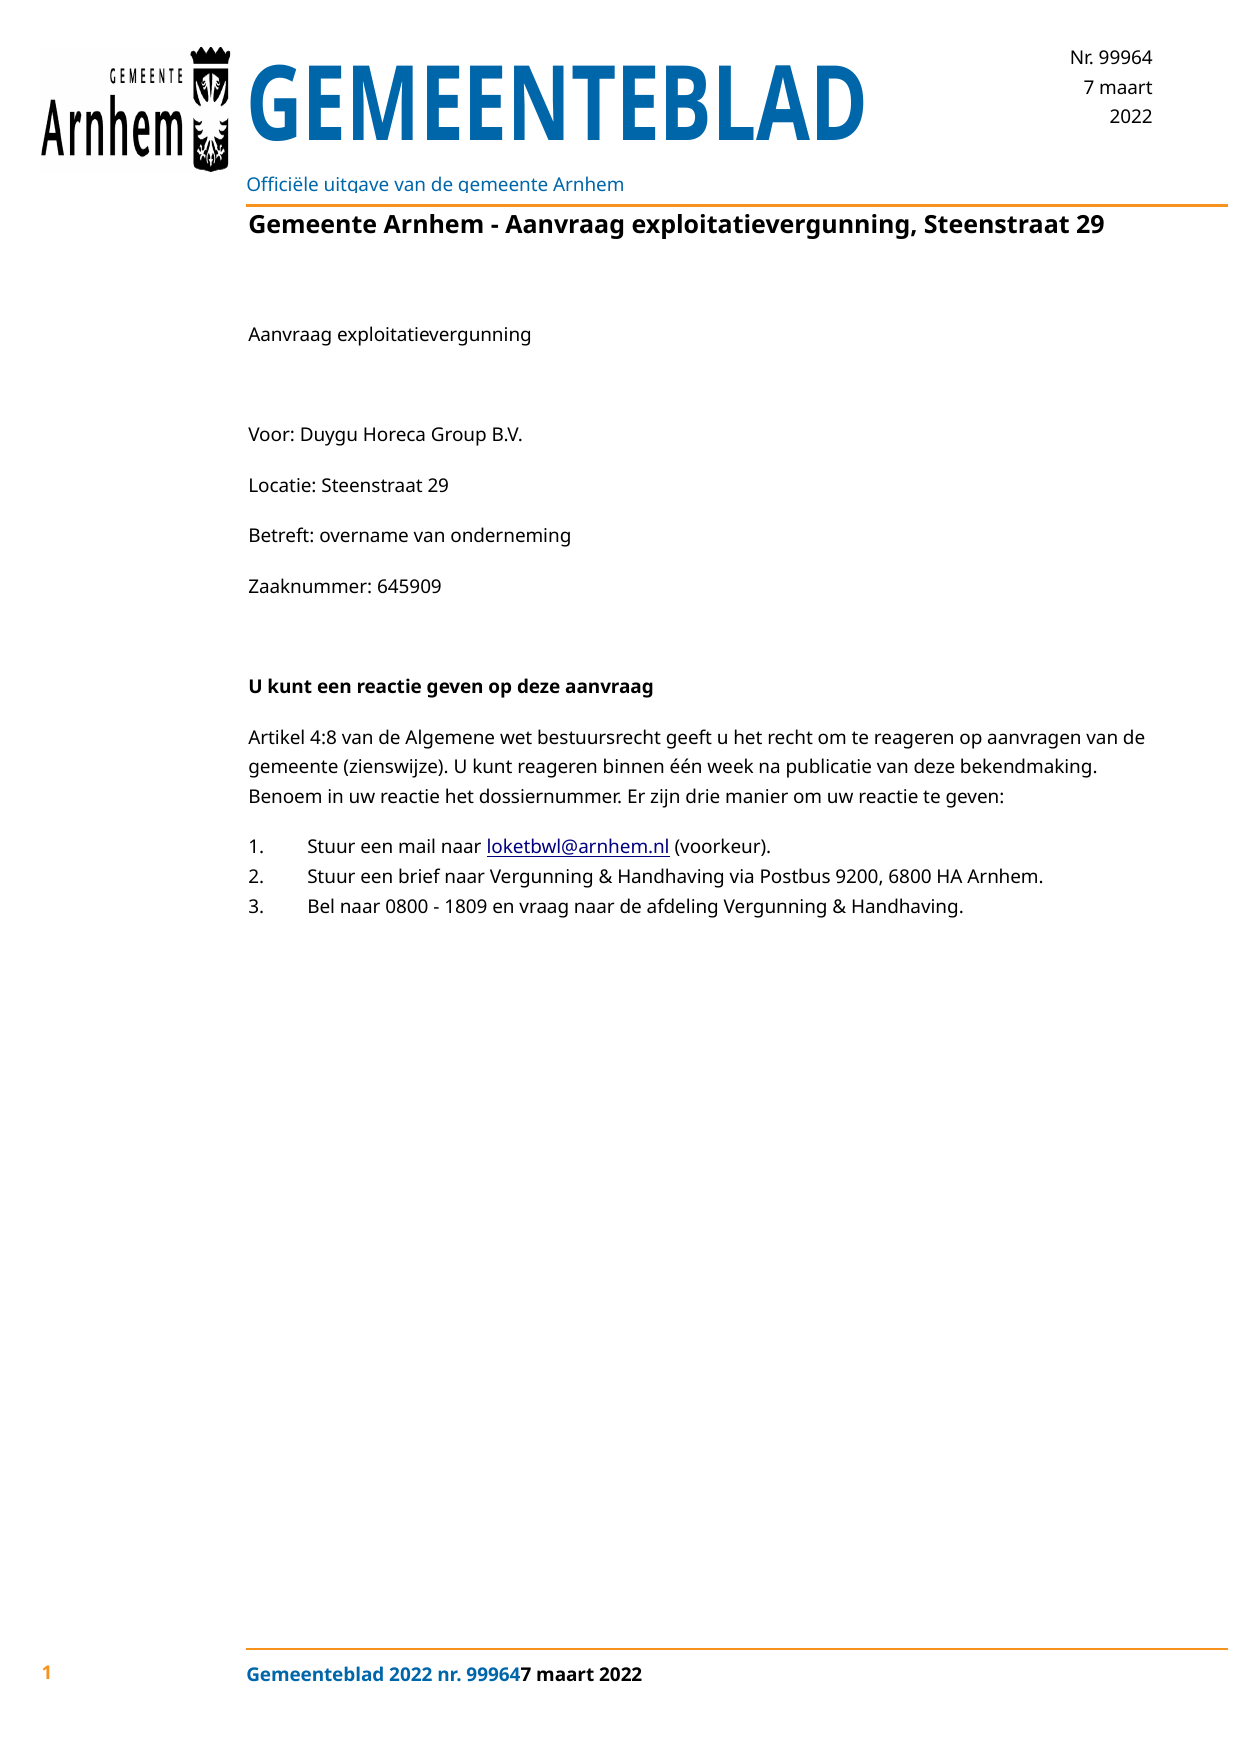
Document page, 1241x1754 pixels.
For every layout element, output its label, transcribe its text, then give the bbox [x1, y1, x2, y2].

list Stuur een brief naar Vergunning & Handhaving via Postbus 9200, 6800 HA Arnhem. [248, 863, 1152, 889]
list Stuur een mail naar loketbwl@arnhem.nl (voorkeur). [248, 834, 1152, 859]
text Locatie: Steenstraat 29 [248, 472, 1152, 498]
text Artikel 4:8 van de Algemene wet bestuursrecht geeft u het recht om te reageren op aanvragen van de gemeente (zienswijze). U kunt reageren binnen één week na publicatie van deze bekendmaking. Benoem in uw reactie het dossiernummer. Er zijn drie manier om uw reactie te geven: [248, 724, 1152, 809]
list Bel naar 0800 - 1809 en vraag naar de afdeling Vergunning & Handhaving. [248, 893, 1152, 918]
text Voor: Duygu Horeca Group B.V. [248, 422, 1152, 447]
text Aanvraag exploitatievergunning [248, 321, 1152, 346]
text Zaaknummer: 645909 [248, 573, 1152, 598]
text Gemeente Arnhem - Aanvraag exploitatievergunning, Steenstraat 29 [248, 207, 1152, 241]
text U kunt een reactie geven op deze aanvraag [248, 674, 1152, 699]
text Betreft: overname van onderneming [248, 522, 1152, 548]
picture [41, 47, 231, 172]
